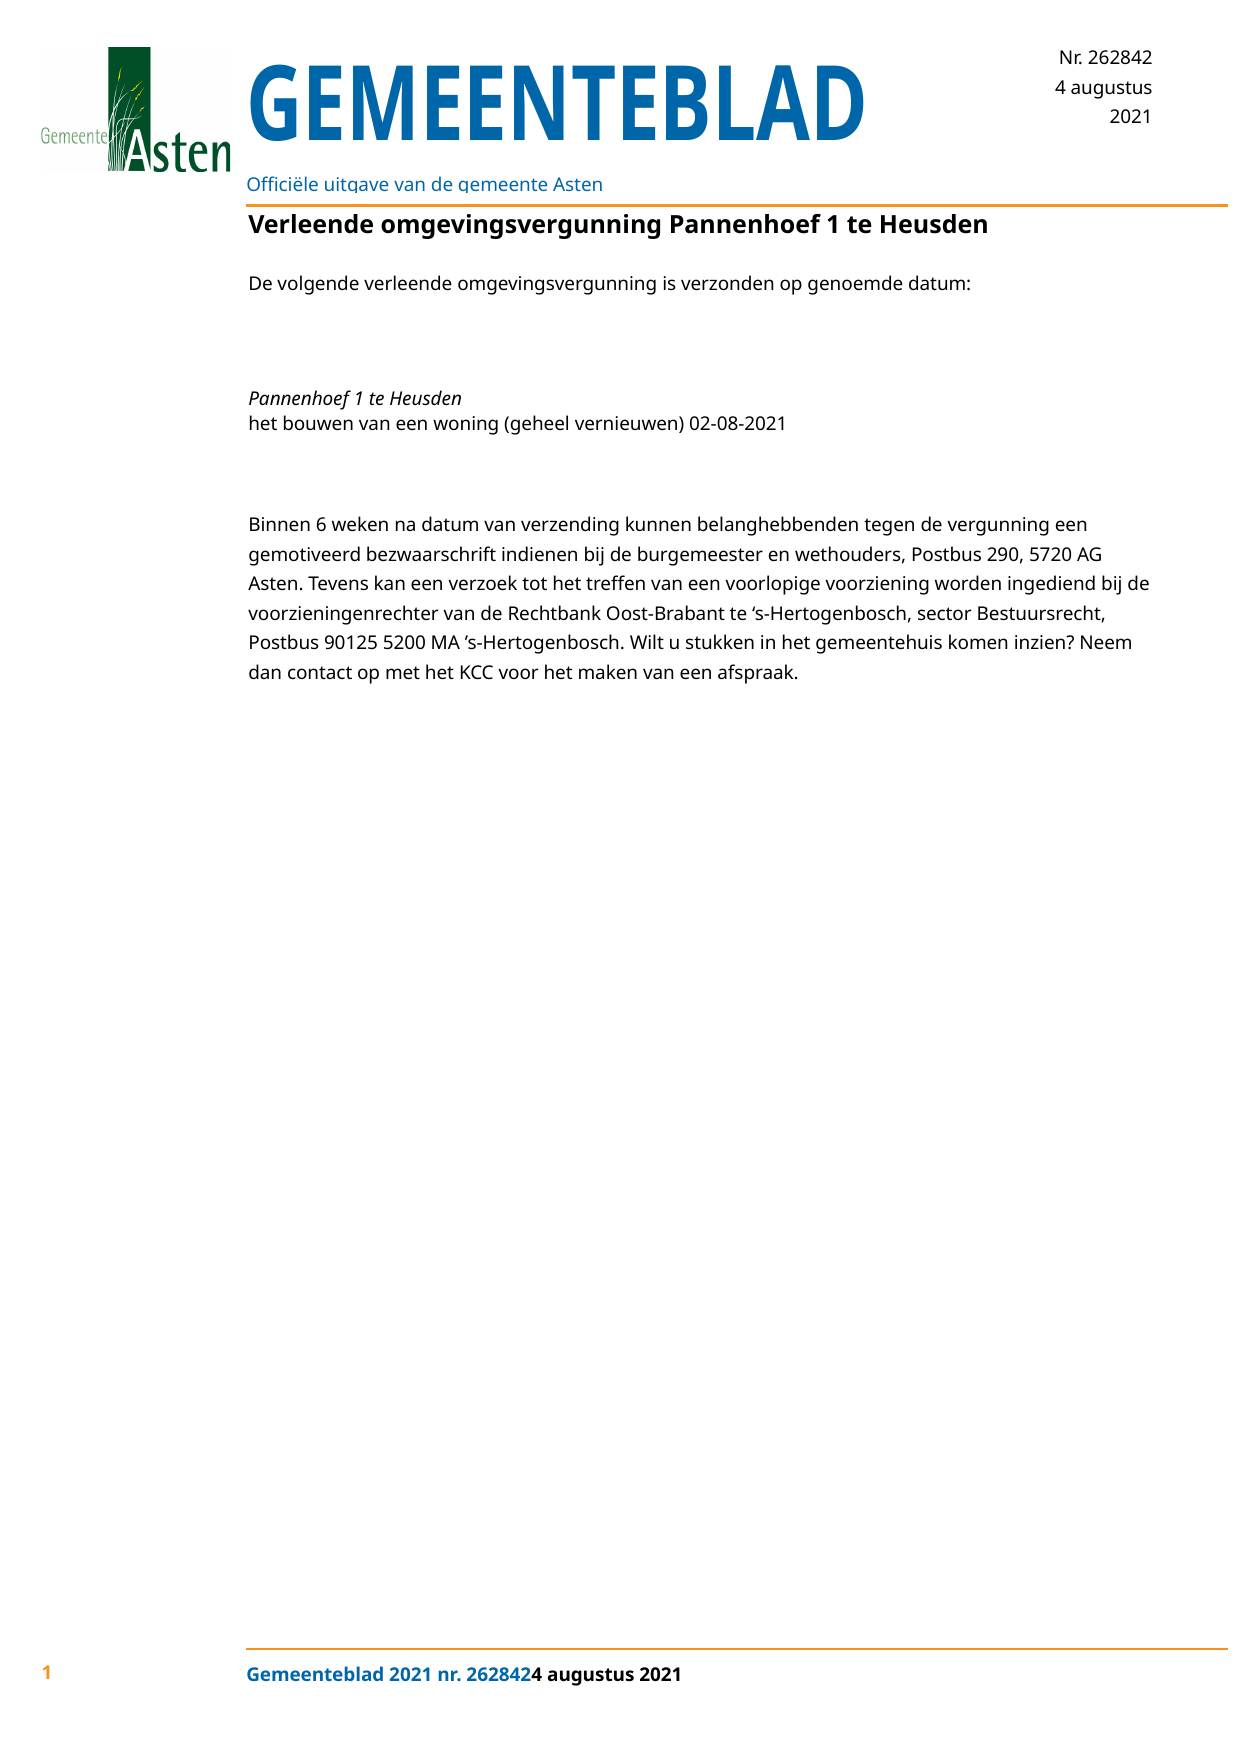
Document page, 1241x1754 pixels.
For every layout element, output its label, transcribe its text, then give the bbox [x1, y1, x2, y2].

text Pannenhoef 1 te Heusden [248, 385, 1152, 410]
text Binnen 6 weken na datum van verzending kunnen belanghebbenden tegen de vergunning een gemotiveerd bezwaarschrift indienen bij de burgemeester en wethouders, Postbus 290, 5720 AG Asten. Tevens kan een verzoek tot het treffen van een voorlopige voorziening worden ingediend bij de voorzieningenrechter van de Rechtbank Oost-Brabant te ‘s-Hertogenbosch, sector Bestuursrecht, Postbus 90125 5200 MA ’s-Hertogenbosch. Wilt u stukken in het gemeentehuis komen inzien? Neem dan contact op met het KCC voor het maken van een afspraak. [248, 511, 1152, 685]
picture [41, 47, 231, 172]
text De volgende verleende omgevingsvergunning is verzonden op genoemde datum: [248, 270, 1152, 296]
text Verleende omgevingsvergunning Pannenhoef 1 te Heusden [248, 207, 1152, 241]
text het bouwen van een woning (geheel vernieuwen) 02-08-2021 [248, 410, 1152, 436]
